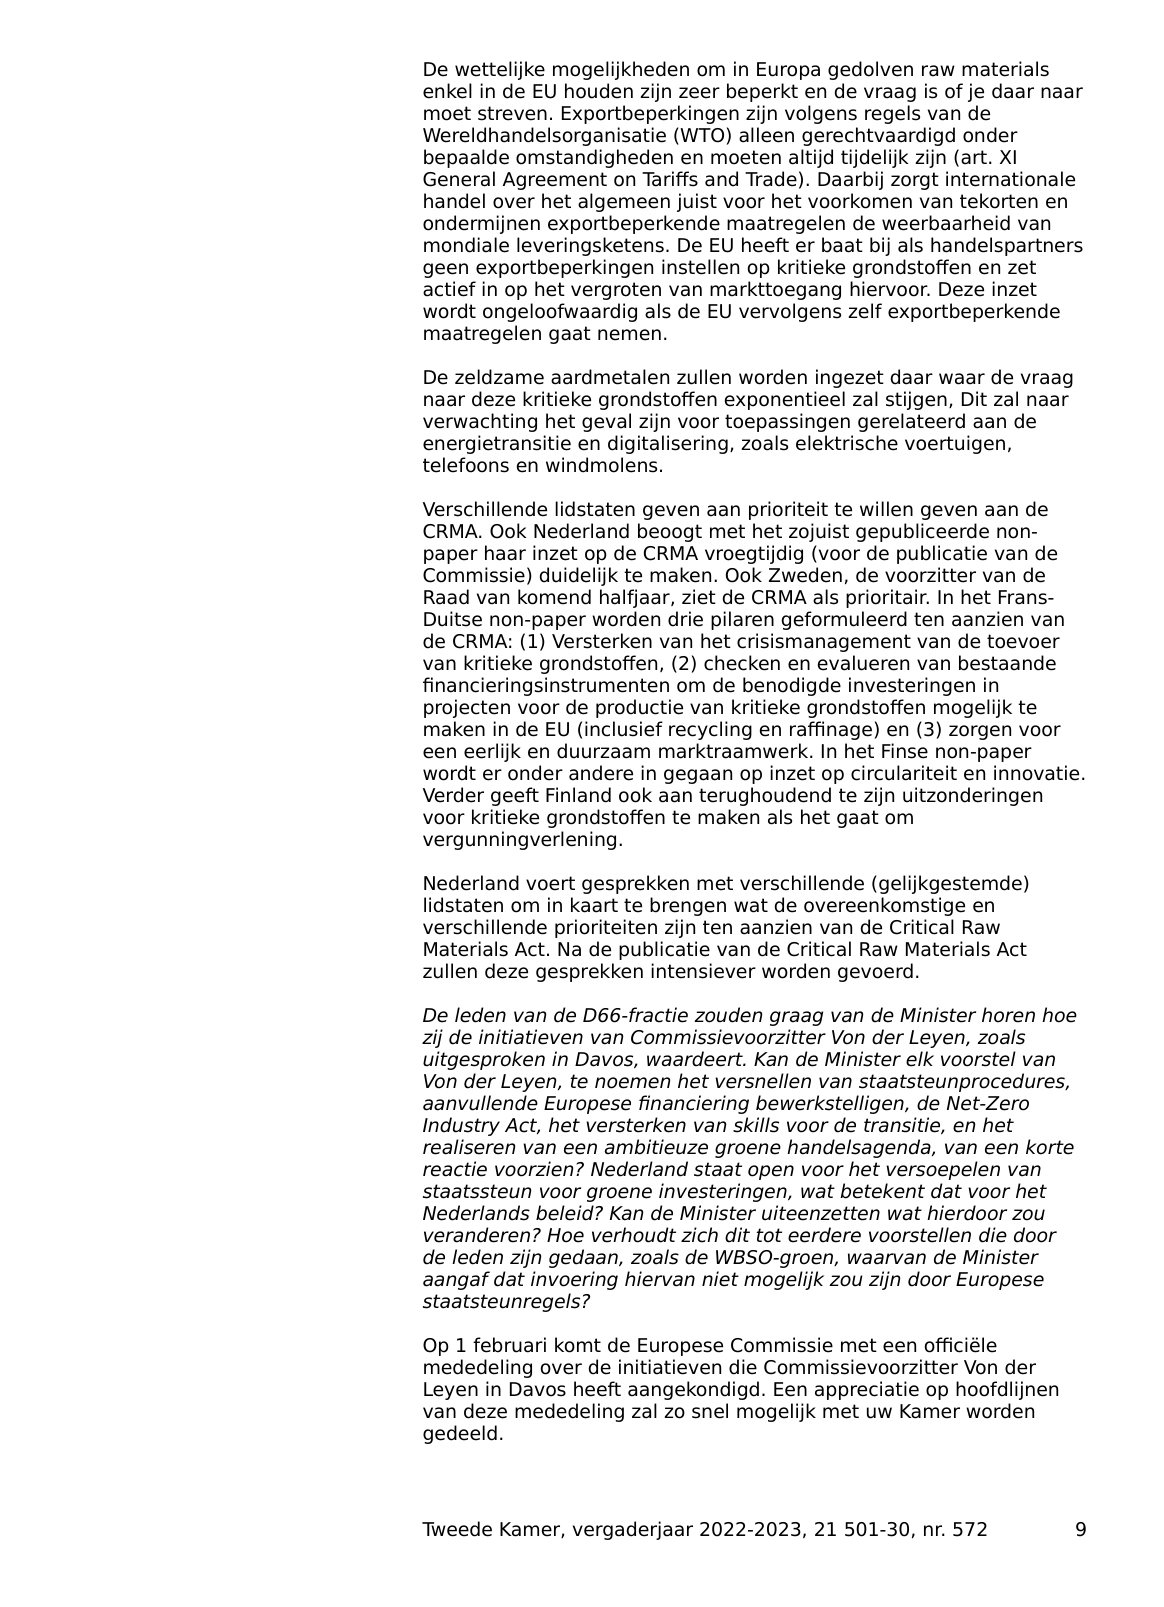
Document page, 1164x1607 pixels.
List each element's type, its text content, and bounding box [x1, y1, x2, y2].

text Verschillende lidstaten geven aan prioriteit te willen geven aan de CRMA. Ook Nederland beoogt met het zojuist gepubliceerde non-paper haar inzet op de CRMA vroegtijdig (voor de publicatie van de Commissie) duidelijk te maken. Ook Zweden, de voorzitter van de Raad van komend halfjaar, ziet de CRMA als prioritair. In het Frans-Duitse non-paper worden drie pilaren geformuleerd ten aanzien van de CRMA: (1) Versterken van het crisismanagement van de toevoer van kritieke grondstoffen, (2) checken en evalueren van bestaande financieringsinstrumenten om de benodigde investeringen in projecten voor de productie van kritieke grondstoffen mogelijk te maken in de EU (inclusief recycling en raffinage) en (3) zorgen voor een eerlijk en duurzaam marktraamwerk. In het Finse non-paper wordt er onder andere in gegaan op inzet op circulariteit en innovatie. Verder geeft Finland ook aan terughoudend te zijn uitzonderingen voor kritieke grondstoffen te maken als het gaat om vergunningverlening. [422, 499, 1087, 851]
text Op 1 februari komt de Europese Commissie met een officiële mededeling over de initiatieven die Commissievoorzitter Von der Leyen in Davos heeft aangekondigd. Een appreciatie op hoofdlijnen van deze mededeling zal zo snel mogelijk met uw Kamer worden gedeeld. [422, 1335, 1087, 1445]
text De leden van de D66-fractie zouden graag van de Minister horen hoe zij de initiatieven van Commissievoorzitter Von der Leyen, zoals uitgesproken in Davos, waardeert. Kan de Minister elk voorstel van Von der Leyen, te noemen het versnellen van staatsteunprocedures, aanvullende Europese financiering bewerkstelligen, de Net-Zero Industry Act, het versterken van skills voor de transitie, en het realiseren van een ambitieuze groene handelsagenda, van een korte reactie voorzien? Nederland staat open voor het versoepelen van staatssteun voor groene investeringen, wat betekent dat voor het Nederlands beleid? Kan de Minister uiteenzetten wat hierdoor zou veranderen? Hoe verhoudt zich dit tot eerdere voorstellen die door de leden zijn gedaan, zoals de WBSO-groen, waarvan de Minister aangaf dat invoering hiervan niet mogelijk zou zijn door Europese staatsteunregels? [422, 1005, 1087, 1313]
text De zeldzame aardmetalen zullen worden ingezet daar waar de vraag naar deze kritieke grondstoffen exponentieel zal stijgen, Dit zal naar verwachting het geval zijn voor toepassingen gerelateerd aan de energietransitie en digitalisering, zoals elektrische voertuigen, telefoons en windmolens. [422, 367, 1087, 477]
text De wettelijke mogelijkheden om in Europa gedolven raw materials enkel in de EU houden zijn zeer beperkt en de vraag is of je daar naar moet streven. Exportbeperkingen zijn volgens regels van de Wereldhandelsorganisatie (WTO) alleen gerechtvaardigd onder bepaalde omstandigheden en moeten altijd tijdelijk zijn (art. XI General Agreement on Tariffs and Trade). Daarbij zorgt internationale handel over het algemeen juist voor het voorkomen van tekorten en ondermijnen exportbeperkende maatregelen de weerbaarheid van mondiale leveringsketens. De EU heeft er baat bij als handelspartners geen exportbeperkingen instellen op kritieke grondstoffen en zet actief in op het vergroten van markttoegang hiervoor. Deze inzet wordt ongeloofwaardig als de EU vervolgens zelf exportbeperkende maatregelen gaat nemen. [422, 59, 1087, 345]
text Nederland voert gesprekken met verschillende (gelijkgestemde) lidstaten om in kaart te brengen wat de overeenkomstige en verschillende prioriteiten zijn ten aanzien van de Critical Raw Materials Act. Na de publicatie van de Critical Raw Materials Act zullen deze gesprekken intensiever worden gevoerd. [422, 873, 1087, 983]
